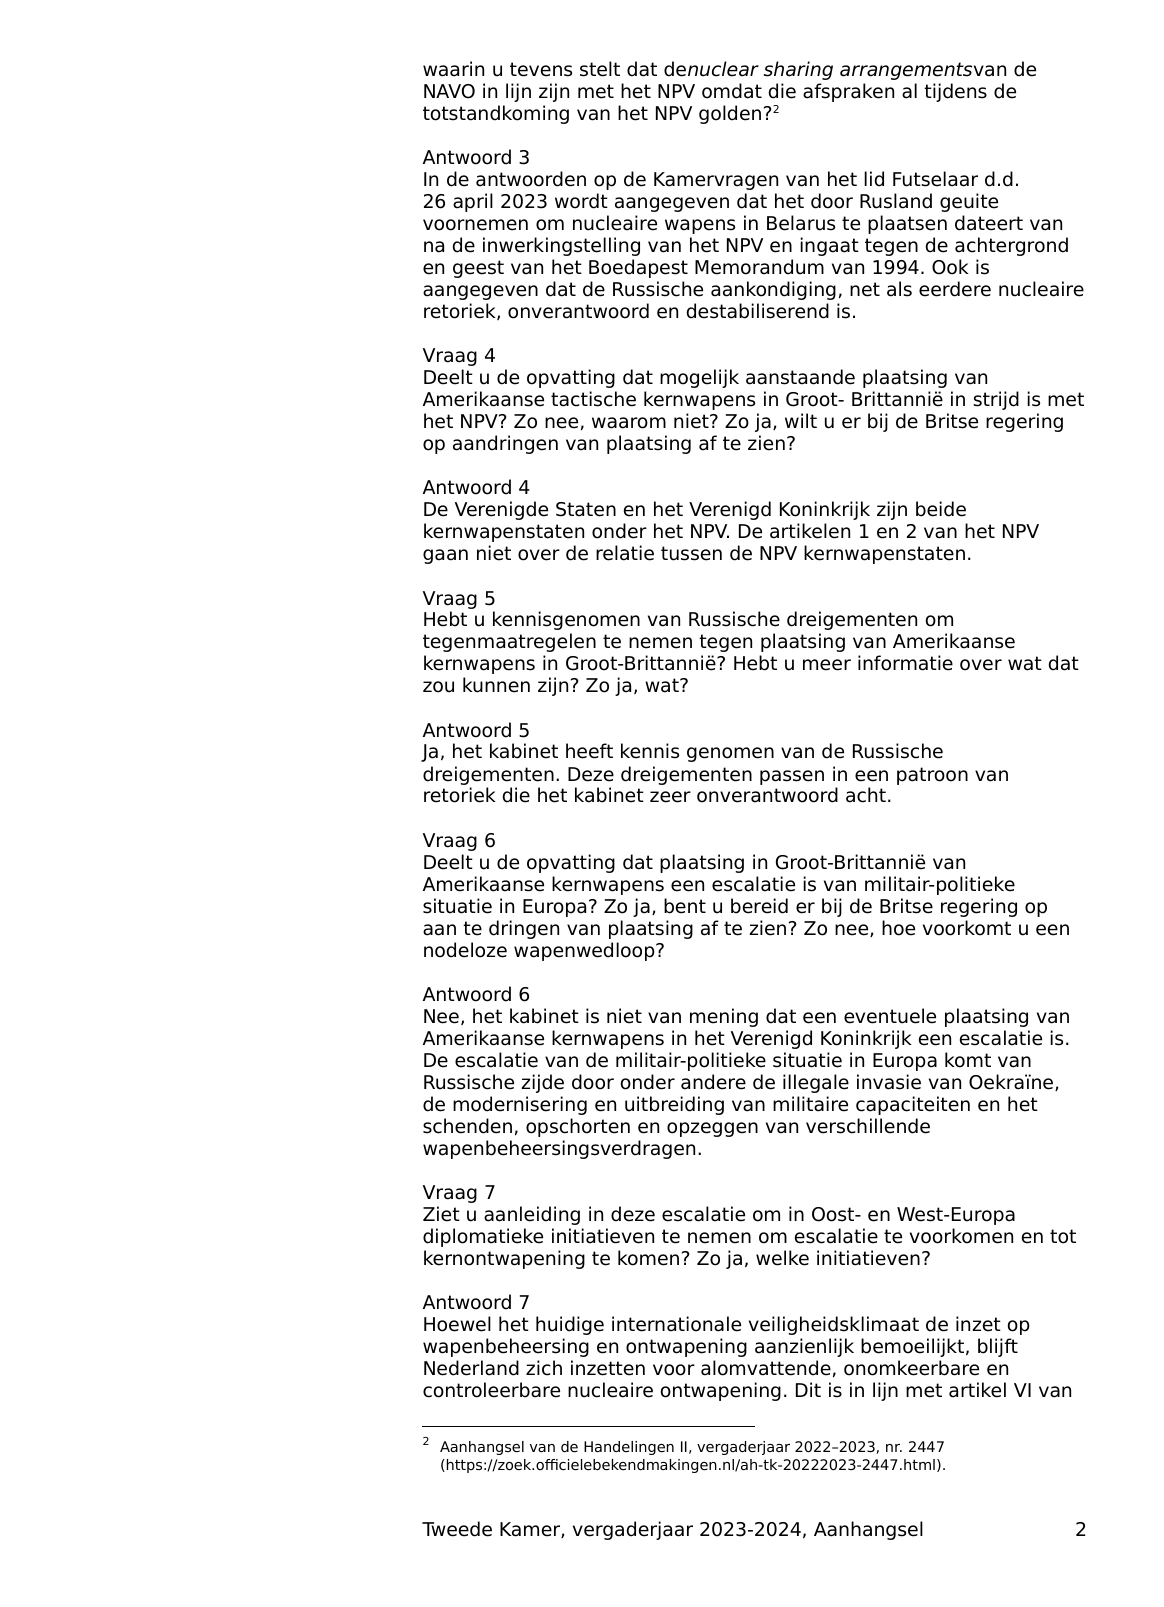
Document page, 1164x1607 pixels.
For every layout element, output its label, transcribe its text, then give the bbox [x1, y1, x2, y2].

text De Verenigde Staten en het Verenigd Koninkrijk zijn beide kernwapenstaten onder het NPV. De artikelen 1 en 2 van het NPV gaan niet over de relatie tussen de NPV kernwapenstaten. [422, 499, 1087, 565]
text Ziet u aanleiding in deze escalatie om in Oost- en West-Europa diplomatieke initiatieven te nemen om escalatie te voorkomen en tot kernontwapening te komen? Zo ja, welke initiatieven? [422, 1204, 1087, 1269]
text Antwoord 3 [422, 147, 1087, 169]
text Antwoord 6 [422, 984, 1087, 1006]
text Aanhangsel van de Handelingen II, vergaderjaar 2022–2023, nr. 2447 (https://zoek.officielebekendmakingen.nl/ah-tk-20222023-2447.html). [422, 1435, 1087, 1474]
text Deelt u de opvatting dat mogelijk aanstaande plaatsing van Amerikaanse tactische kernwapens in Groot- Brittannië in strijd is met het NPV? Zo nee, waarom niet? Zo ja, wilt u er bij de Britse regering op aandringen van plaatsing af te zien? [422, 367, 1087, 455]
text In de antwoorden op de Kamervragen van het lid Futselaar d.d. 26 april 2023 wordt aangegeven dat het door Rusland geuite voornemen om nucleaire wapens in Belarus te plaatsen dateert van na de inwerkingstelling van het NPV en ingaat tegen de achtergrond en geest van het Boedapest Memorandum van 1994. Ook is aangegeven dat de Russische aankondiging, net als eerdere nucleaire retoriek, onverantwoord en destabiliserend is. [422, 169, 1087, 323]
text Hoewel het huidige internationale veiligheidsklimaat de inzet op wapenbeheersing en ontwapening aanzienlijk bemoeilijkt, blijft Nederland zich inzetten voor alomvattende, onomkeerbare en controleerbare nucleaire ontwapening. Dit is in lijn met artikel VI van [422, 1314, 1087, 1402]
text Hebt u kennisgenomen van Russische dreigementen om tegenmaatregelen te nemen tegen plaatsing van Amerikaanse kernwapens in Groot-Brittannië? Hebt u meer informatie over wat dat zou kunnen zijn? Zo ja, wat? [422, 609, 1087, 697]
text Antwoord 7 [422, 1292, 1087, 1314]
text Antwoord 5 [422, 719, 1087, 741]
text Antwoord 4 [422, 477, 1087, 499]
text Ja, het kabinet heeft kennis genomen van de Russische dreigementen. Deze dreigementen passen in een patroon van retoriek die het kabinet zeer onverantwoord acht. [422, 741, 1087, 807]
text Nee, het kabinet is niet van mening dat een eventuele plaatsing van Amerikaanse kernwapens in het Verenigd Koninkrijk een escalatie is. De escalatie van de militair-politieke situatie in Europa komt van Russische zijde door onder andere de illegale invasie van Oekraïne, de modernisering en uitbreiding van militaire capaciteiten en het schenden, opschorten en opzeggen van verschillende wapenbeheersingsverdragen. [422, 1006, 1087, 1159]
text Deelt u de opvatting dat plaatsing in Groot-Brittannië van Amerikaanse kernwapens een escalatie is van militair-politieke situatie in Europa? Zo ja, bent u bereid er bij de Britse regering op aan te dringen van plaatsing af te zien? Zo nee, hoe voorkomt u een nodeloze wapenwedloop? [422, 852, 1087, 961]
text Vraag 5 [422, 587, 1087, 609]
text waarin u tevens stelt dat denuclear sharing arrangementsvan de NAVO in lijn zijn met het NPV omdat die afspraken al tijdens de totstandkoming van het NPV golden? [422, 59, 1087, 125]
text Vraag 7 [422, 1182, 1087, 1204]
text Vraag 4 [422, 345, 1087, 367]
text Vraag 6 [422, 829, 1087, 852]
